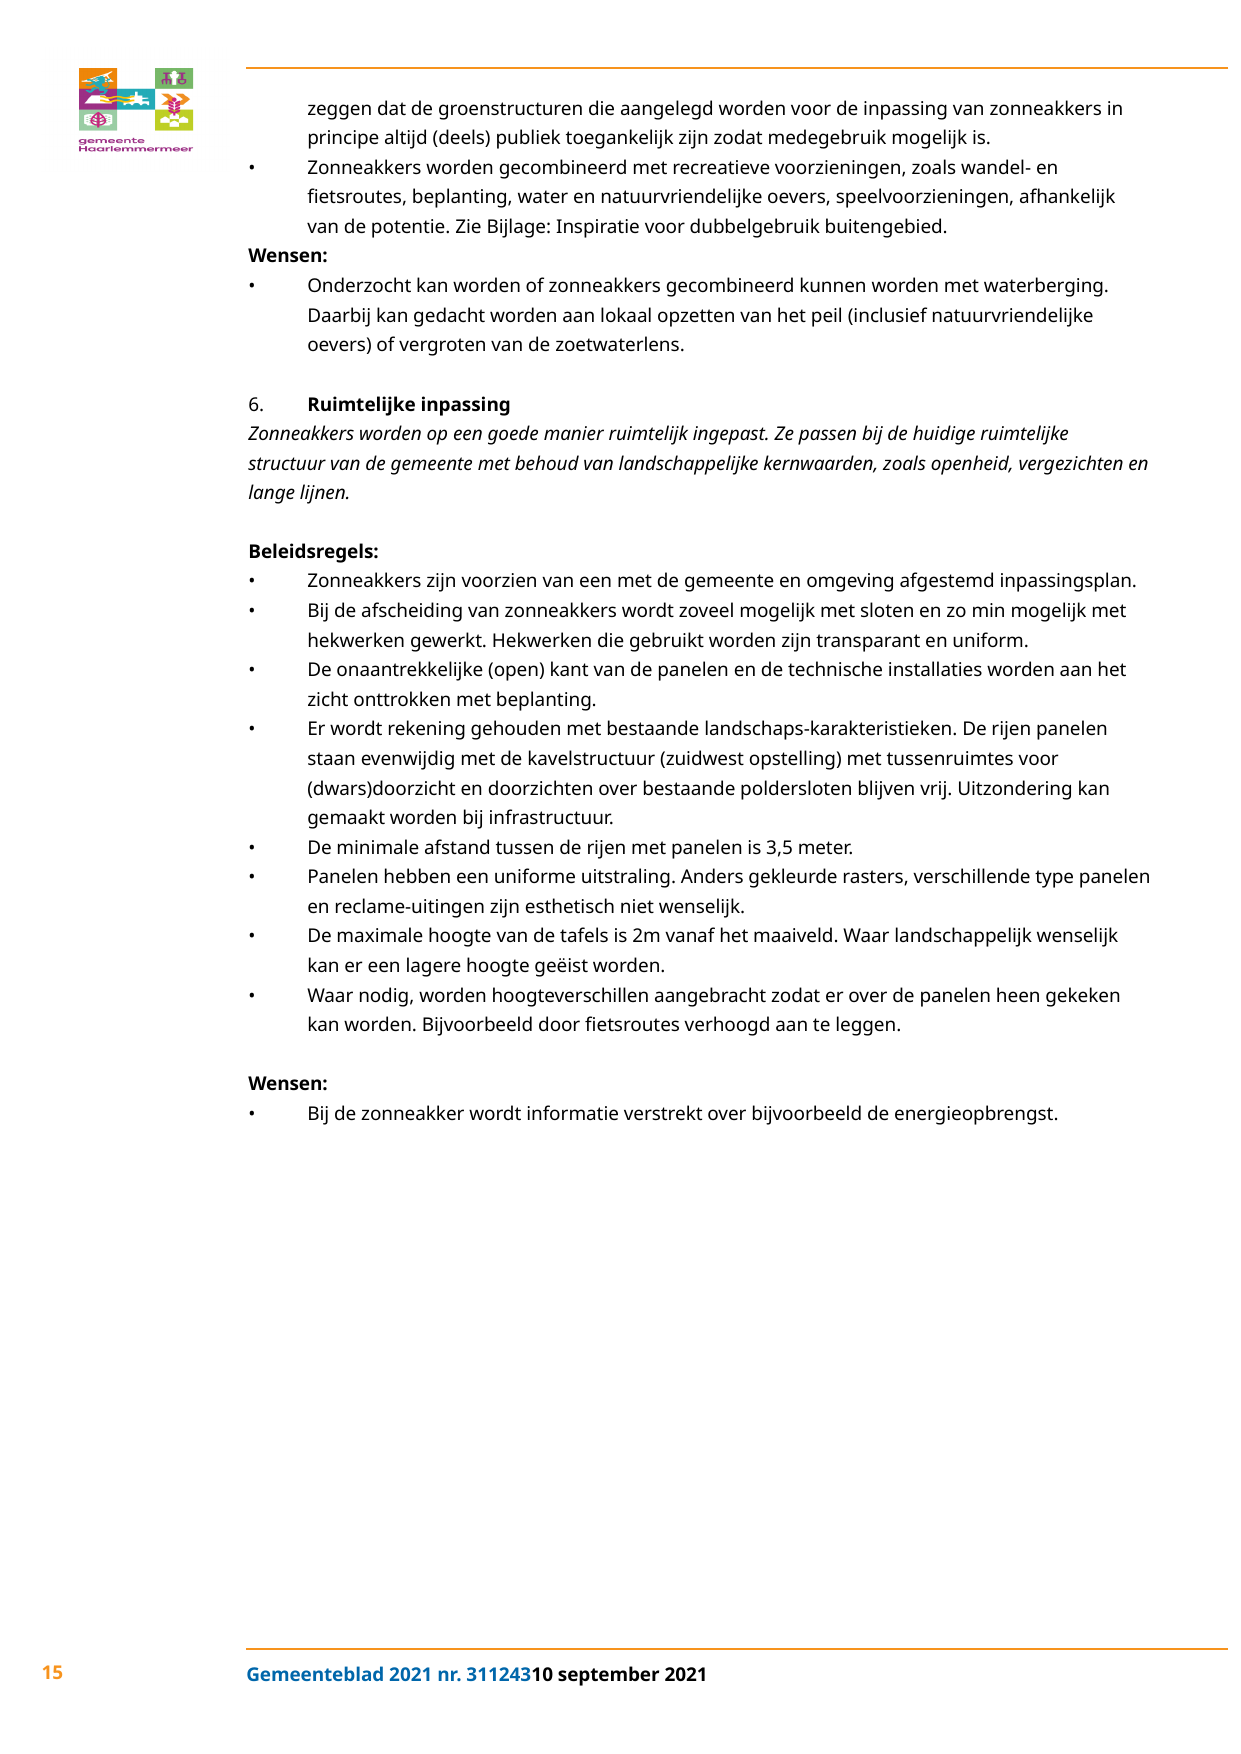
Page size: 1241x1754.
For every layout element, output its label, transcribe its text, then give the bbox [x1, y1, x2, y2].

text Wensen: [248, 243, 1152, 268]
list Panelen hebben een uniforme uitstraling. Anders gekleurde rasters, verschillende type panelen en reclame-uitingen zijn esthetisch niet wenselijk. [248, 863, 1152, 919]
picture [41, 47, 231, 172]
list Waar nodig, worden hoogteverschillen aangebracht zodat er over de panelen heen gekeken kan worden. Bijvoorbeeld door fietsroutes verhoogd aan te leggen. [248, 982, 1152, 1037]
list Er wordt rekening gehouden met bestaande landschaps-karakteristieken. De rijen panelen staan evenwijdig met de kavelstructuur (zuidwest opstelling) met tussenruimtes voor (dwars)doorzicht en doorzichten over bestaande poldersloten blijven vrij. Uitzondering kan gemaakt worden bij infrastructuur. [248, 716, 1152, 830]
list Bij de afscheiding van zonneakkers wordt zoveel mogelijk met sloten en zo min mogelijk met hekwerken gewerkt. Hekwerken die gebruikt worden zijn transparant en uniform. [248, 597, 1152, 652]
list De minimale afstand tussen de rijen met panelen is 3,5 meter. [248, 834, 1152, 859]
text Wensen: [248, 1071, 1152, 1096]
list zeggen dat de groenstructuren die aangelegd worden voor de inpassing van zonneakkers in principe altijd (deels) publiek toegankelijk zijn zodat medegebruik mogelijk is. [248, 95, 1152, 150]
table_header Ruimtelijke inpassing Zonneakkers worden op een goede manier ruimtelijk ingepast. Ze passen bij de huidige ruimtelijke structuur van de gemeente met behoud van landschappelijke kernwaarden, zoals openheid, vergezichten en lange lijnen. [248, 391, 1152, 505]
list De maximale hoogte van de tafels is 2m vanaf het maaiveld. Waar landschappelijk wenselijk kan er een lagere hoogte geëist worden. [248, 923, 1152, 978]
list Zonneakkers zijn voorzien van een met de gemeente en omgeving afgestemd inpassingsplan. [248, 568, 1152, 593]
list Bij de zonneakker wordt informatie verstrekt over bijvoorbeeld de energieopbrengst. [248, 1100, 1152, 1126]
list De onaantrekkelijke (open) kant van de panelen en de technische installaties worden aan het zicht onttrokken met beplanting. [248, 656, 1152, 712]
list Zonneakkers worden gecombineerd met recreatieve voorzieningen, zoals wandel- en fietsroutes, beplanting, water en natuurvriendelijke oevers, speelvoorzieningen, afhankelijk van de potentie. Zie Bijlage: Inspiratie voor dubbelgebruik buitengebied. [248, 154, 1152, 239]
list Onderzocht kan worden of zonneakkers gecombineerd kunnen worden met waterberging. Daarbij kan gedacht worden aan lokaal opzetten van het peil (inclusief natuurvriendelijke oevers) of vergroten van de zoetwaterlens. [248, 272, 1152, 357]
text Beleidsregels: [248, 538, 1152, 564]
